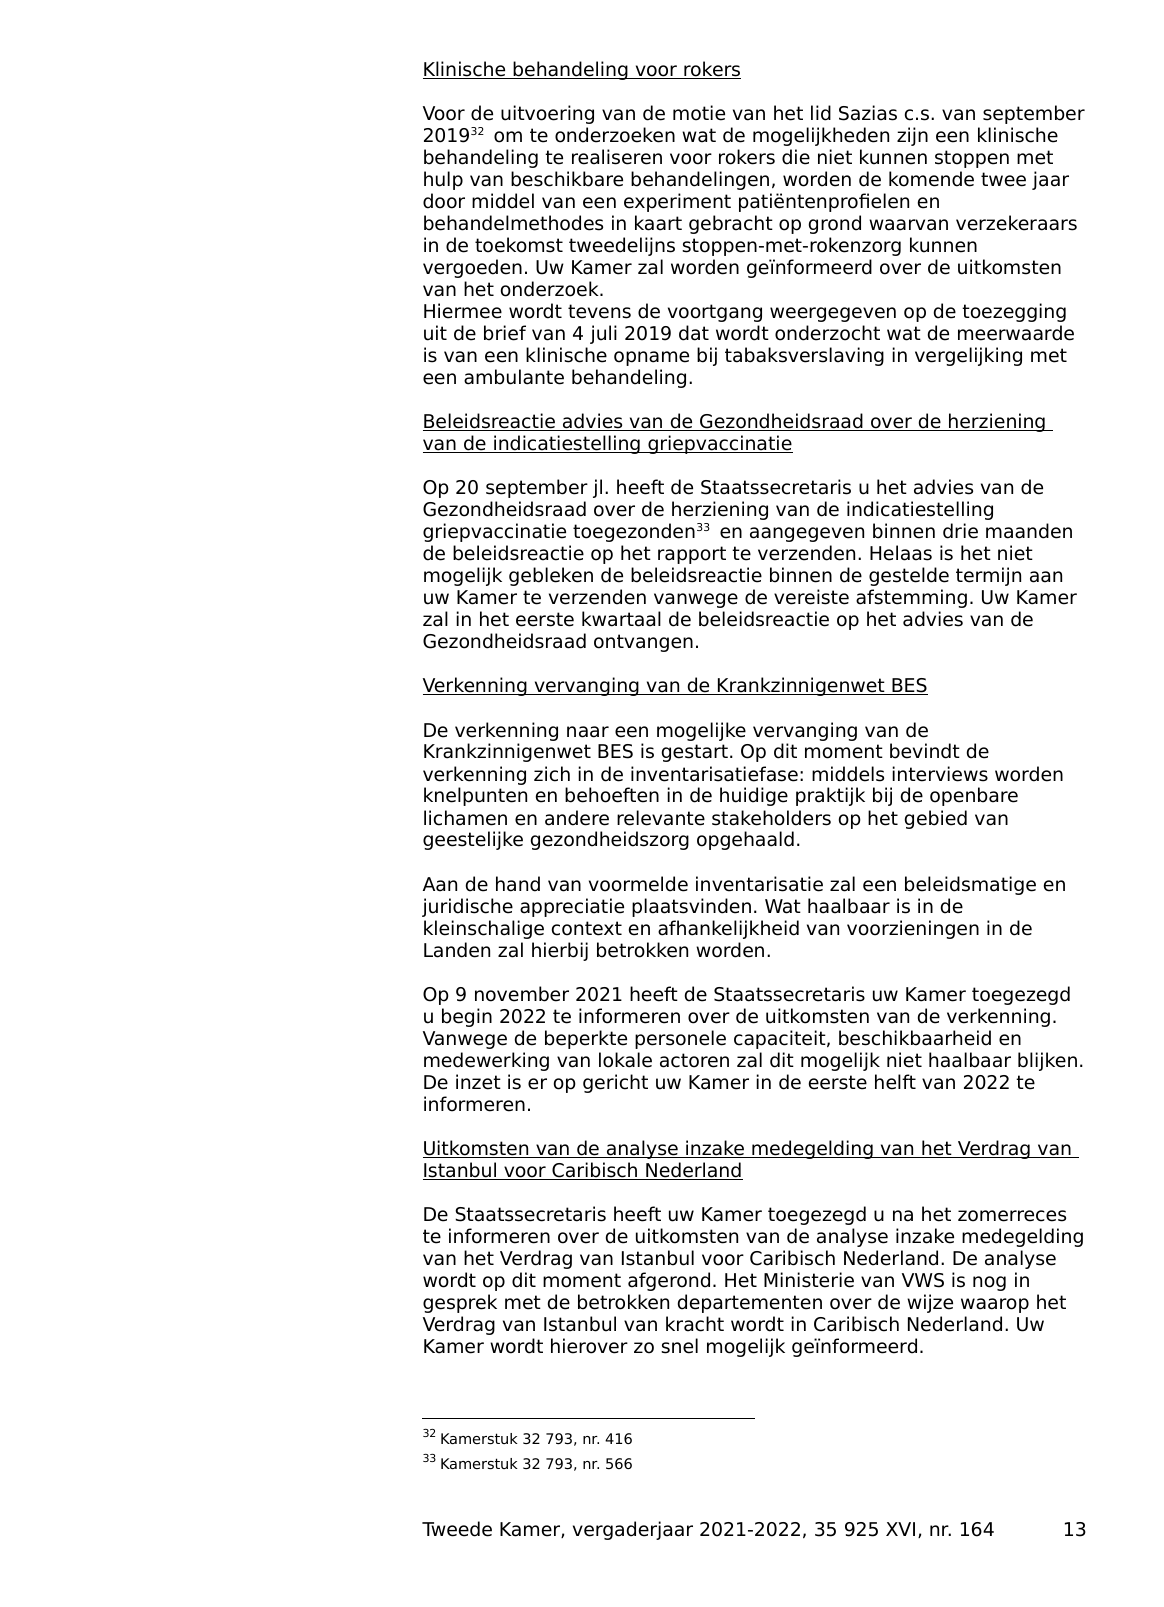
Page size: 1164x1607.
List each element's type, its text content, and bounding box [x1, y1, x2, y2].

subtitle Beleidsreactie advies van de Gezondheidsraad over de herziening van de indicatiestelling griepvaccinatie [422, 411, 1087, 455]
text Hiermee wordt tevens de voortgang weergegeven op de toezegging uit de brief van 4 juli 2019 dat wordt onderzocht wat de meerwaarde is van een klinische opname bij tabaksverslaving in vergelijking met een ambulante behandeling. [422, 301, 1087, 389]
text Op 20 september jl. heeft de Staatssecretaris u het advies van de Gezondheidsraad over de herziening van de indicatiestelling griepvaccinatie toegezonden en aangegeven binnen drie maanden de beleidsreactie op het rapport te verzenden. Helaas is het niet mogelijk gebleken de beleidsreactie binnen de gestelde termijn aan uw Kamer te verzenden vanwege de vereiste afstemming. Uw Kamer zal in het eerste kwartaal de beleidsreactie op het advies van de Gezondheidsraad ontvangen. [422, 477, 1087, 653]
text Kamerstuk 32 793, nr. 566 [422, 1452, 1087, 1474]
text De verkenning naar een mogelijke vervanging van de Krankzinnigenwet BES is gestart. Op dit moment bevindt de verkenning zich in de inventarisatiefase: middels interviews worden knelpunten en behoeften in de huidige praktijk bij de openbare lichamen en andere relevante stakeholders op het gebied van geestelijke gezondheidszorg opgehaald. [422, 719, 1087, 851]
text Op 9 november 2021 heeft de Staatssecretaris uw Kamer toegezegd u begin 2022 te informeren over de uitkomsten van de verkenning. Vanwege de beperkte personele capaciteit, beschikbaarheid en medewerking van lokale actoren zal dit mogelijk niet haalbaar blijken. De inzet is er op gericht uw Kamer in de eerste helft van 2022 te informeren. [422, 984, 1087, 1116]
text Kamerstuk 32 793, nr. 416 [422, 1427, 1087, 1449]
text Voor de uitvoering van de motie van het lid Sazias c.s. van september 2019 om te onderzoeken wat de mogelijkheden zijn een klinische behandeling te realiseren voor rokers die niet kunnen stoppen met hulp van beschikbare behandelingen, worden de komende twee jaar door middel van een experiment patiëntenprofielen en behandelmethodes in kaart gebracht op grond waarvan verzekeraars in de toekomst tweedelijns stoppen-met-rokenzorg kunnen vergoeden. Uw Kamer zal worden geïnformeerd over de uitkomsten van het onderzoek. [422, 103, 1087, 301]
subtitle Verkenning vervanging van de Krankzinnigenwet BES [422, 675, 1087, 697]
subtitle Klinische behandeling voor rokers [422, 59, 1087, 81]
text Aan de hand van voormelde inventarisatie zal een beleidsmatige en juridische appreciatie plaatsvinden. Wat haalbaar is in de kleinschalige context en afhankelijkheid van voorzieningen in de Landen zal hierbij betrokken worden. [422, 873, 1087, 961]
subtitle Uitkomsten van de analyse inzake medegelding van het Verdrag van Istanbul voor Caribisch Nederland [422, 1138, 1087, 1182]
text De Staatssecretaris heeft uw Kamer toegezegd u na het zomerreces te informeren over de uitkomsten van de analyse inzake medegelding van het Verdrag van Istanbul voor Caribisch Nederland. De analyse wordt op dit moment afgerond. Het Ministerie van VWS is nog in gesprek met de betrokken departementen over de wijze waarop het Verdrag van Istanbul van kracht wordt in Caribisch Nederland. Uw Kamer wordt hierover zo snel mogelijk geïnformeerd. [422, 1204, 1087, 1358]
